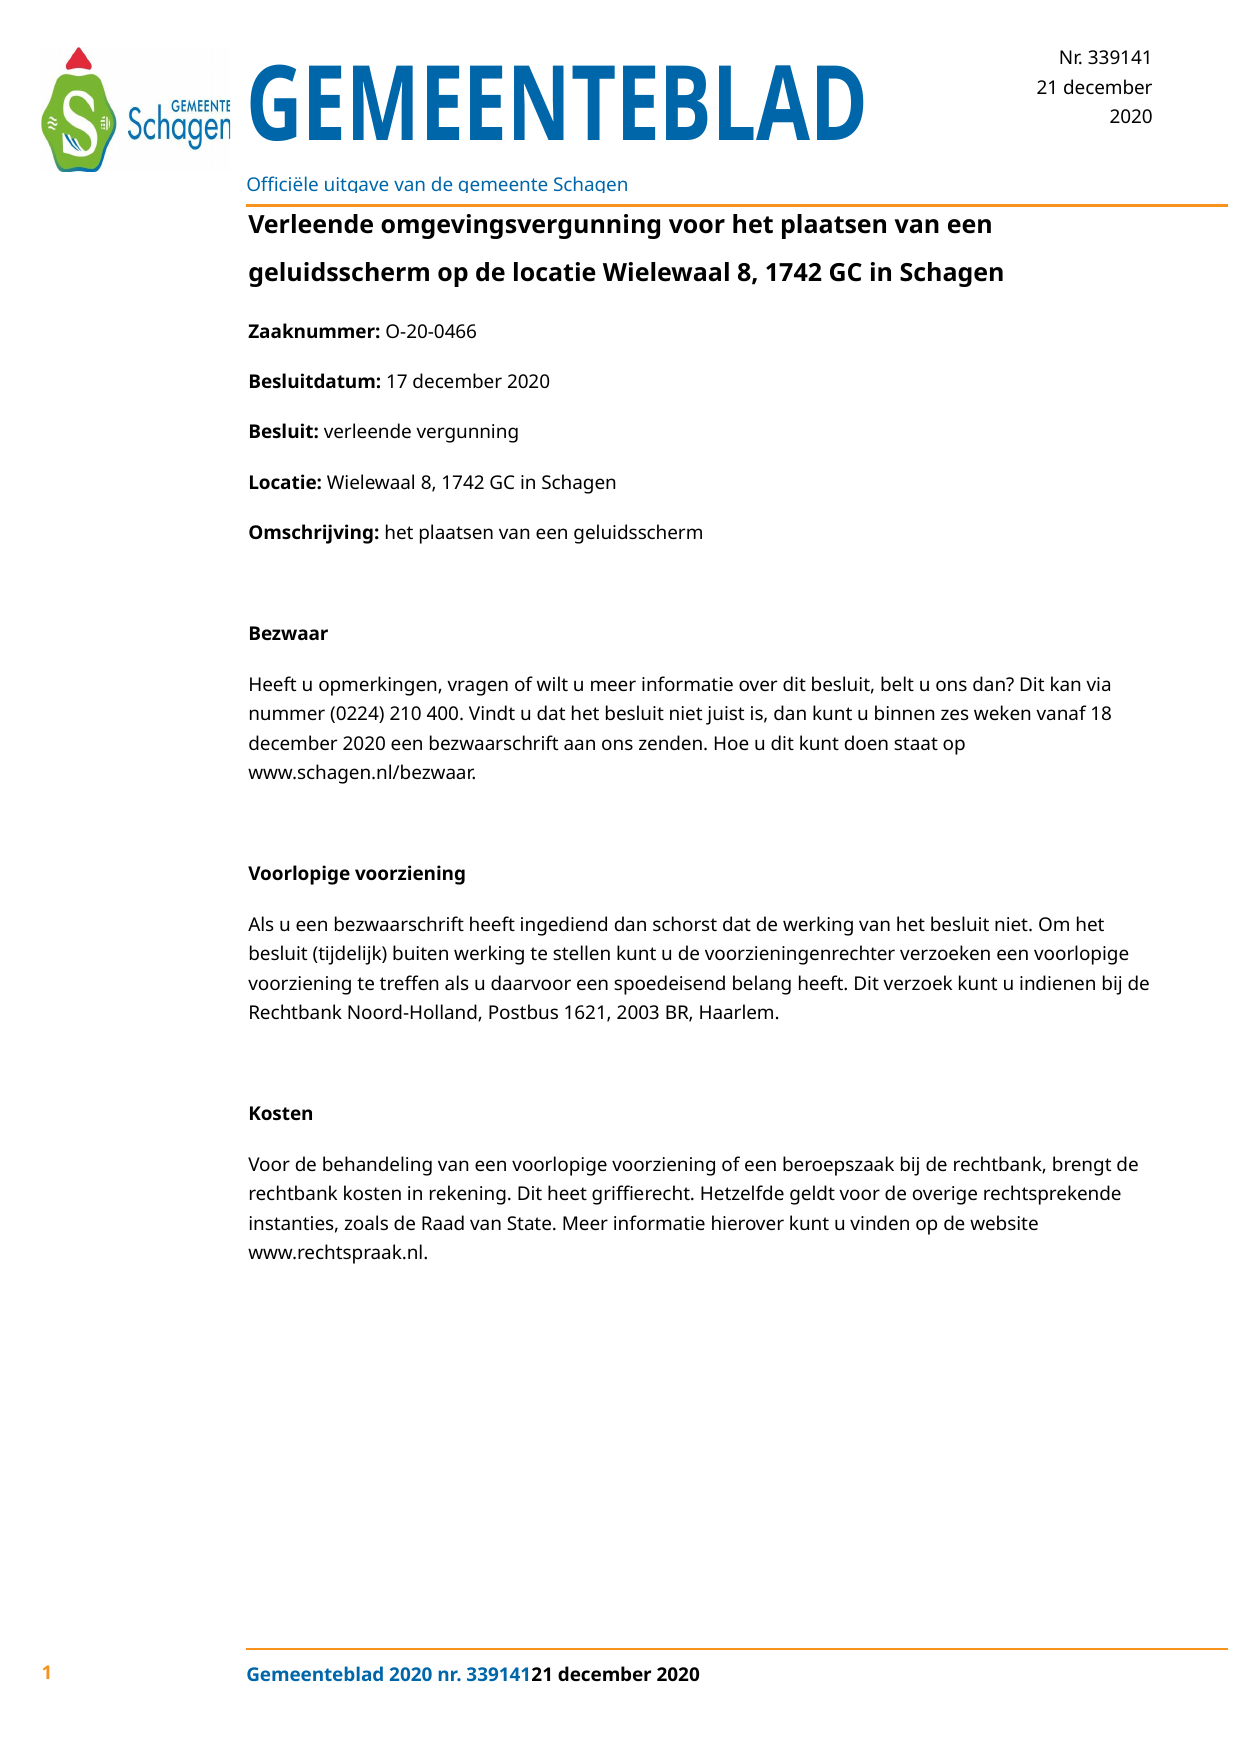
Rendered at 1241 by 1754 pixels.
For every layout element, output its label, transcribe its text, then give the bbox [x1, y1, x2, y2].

text Besluitdatum: 17 december 2020 [248, 368, 1152, 394]
text Voorlopige voorziening [248, 860, 1152, 886]
text Kosten [248, 1100, 1152, 1126]
text Voor de behandeling van een voorlopige voorziening of een beroepszaak bij de rechtbank, brengt de rechtbank kosten in rekening. Dit heet griffierecht. Hetzelfde geldt voor de overige rechtsprekende instanties, zoals de Raad van State. Meer informatie hierover kunt u vinden op de website www.rechtspraak.nl. [248, 1151, 1152, 1265]
text Locatie: Wielewaal 8, 1742 GC in Schagen [248, 469, 1152, 495]
text Omschrijving: het plaatsen van een geluidsscherm [248, 519, 1152, 545]
picture [41, 47, 231, 172]
text Besluit: verleende vergunning [248, 419, 1152, 444]
text Heeft u opmerkingen, vragen of wilt u meer informatie over dit besluit, belt u ons dan? Dit kan via nummer (0224) 210 400. Vindt u dat het besluit niet juist is, dan kunt u binnen zes weken vanaf 18 december 2020 een bezwaarschrift aan ons zenden. Hoe u dit kunt doen staat op www.schagen.nl/bezwaar. [248, 671, 1152, 785]
text Bezwaar [248, 620, 1152, 646]
text Verleende omgevingsvergunning voor het plaatsen van een geluidsscherm op de locatie Wielewaal 8, 1742 GC in Schagen [248, 207, 1152, 288]
text Als u een bezwaarschrift heeft ingediend dan schorst dat de werking van het besluit niet. Om het besluit (tijdelijk) buiten werking te stellen kunt u de voorzieningenrechter verzoeken een voorlopige voorziening te treffen als u daarvoor een spoedeisend belang heeft. Dit verzoek kunt u indienen bij de Rechtbank Noord-Holland, Postbus 1621, 2003 BR, Haarlem. [248, 911, 1152, 1025]
text Zaaknummer: O-20-0466 [248, 318, 1152, 344]
